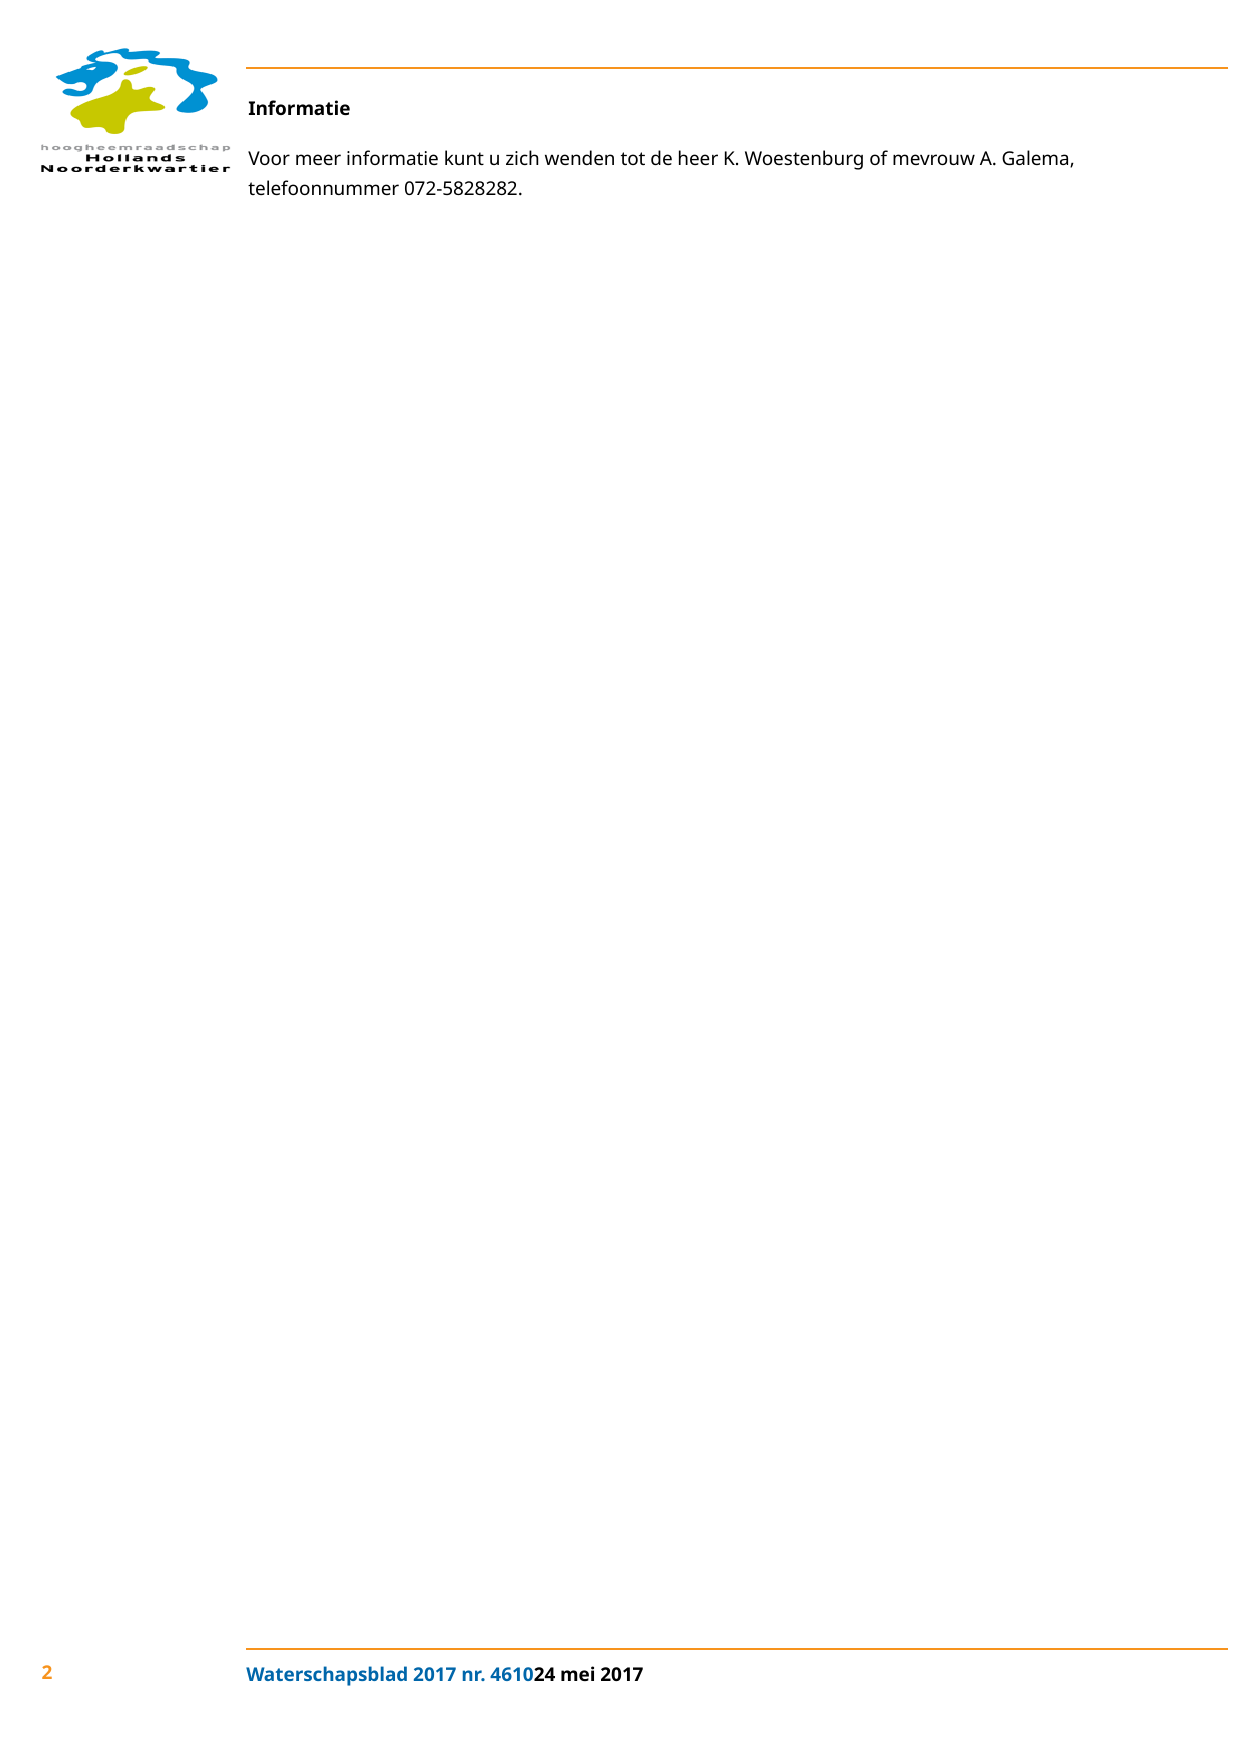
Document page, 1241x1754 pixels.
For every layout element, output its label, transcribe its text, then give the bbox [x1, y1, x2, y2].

text Informatie [248, 95, 1152, 121]
text Voor meer informatie kunt u zich wenden tot de heer K. Woestenburg of mevrouw A. Galema, telefoonnummer 072-5828282. [248, 145, 1152, 201]
picture [41, 47, 231, 172]
